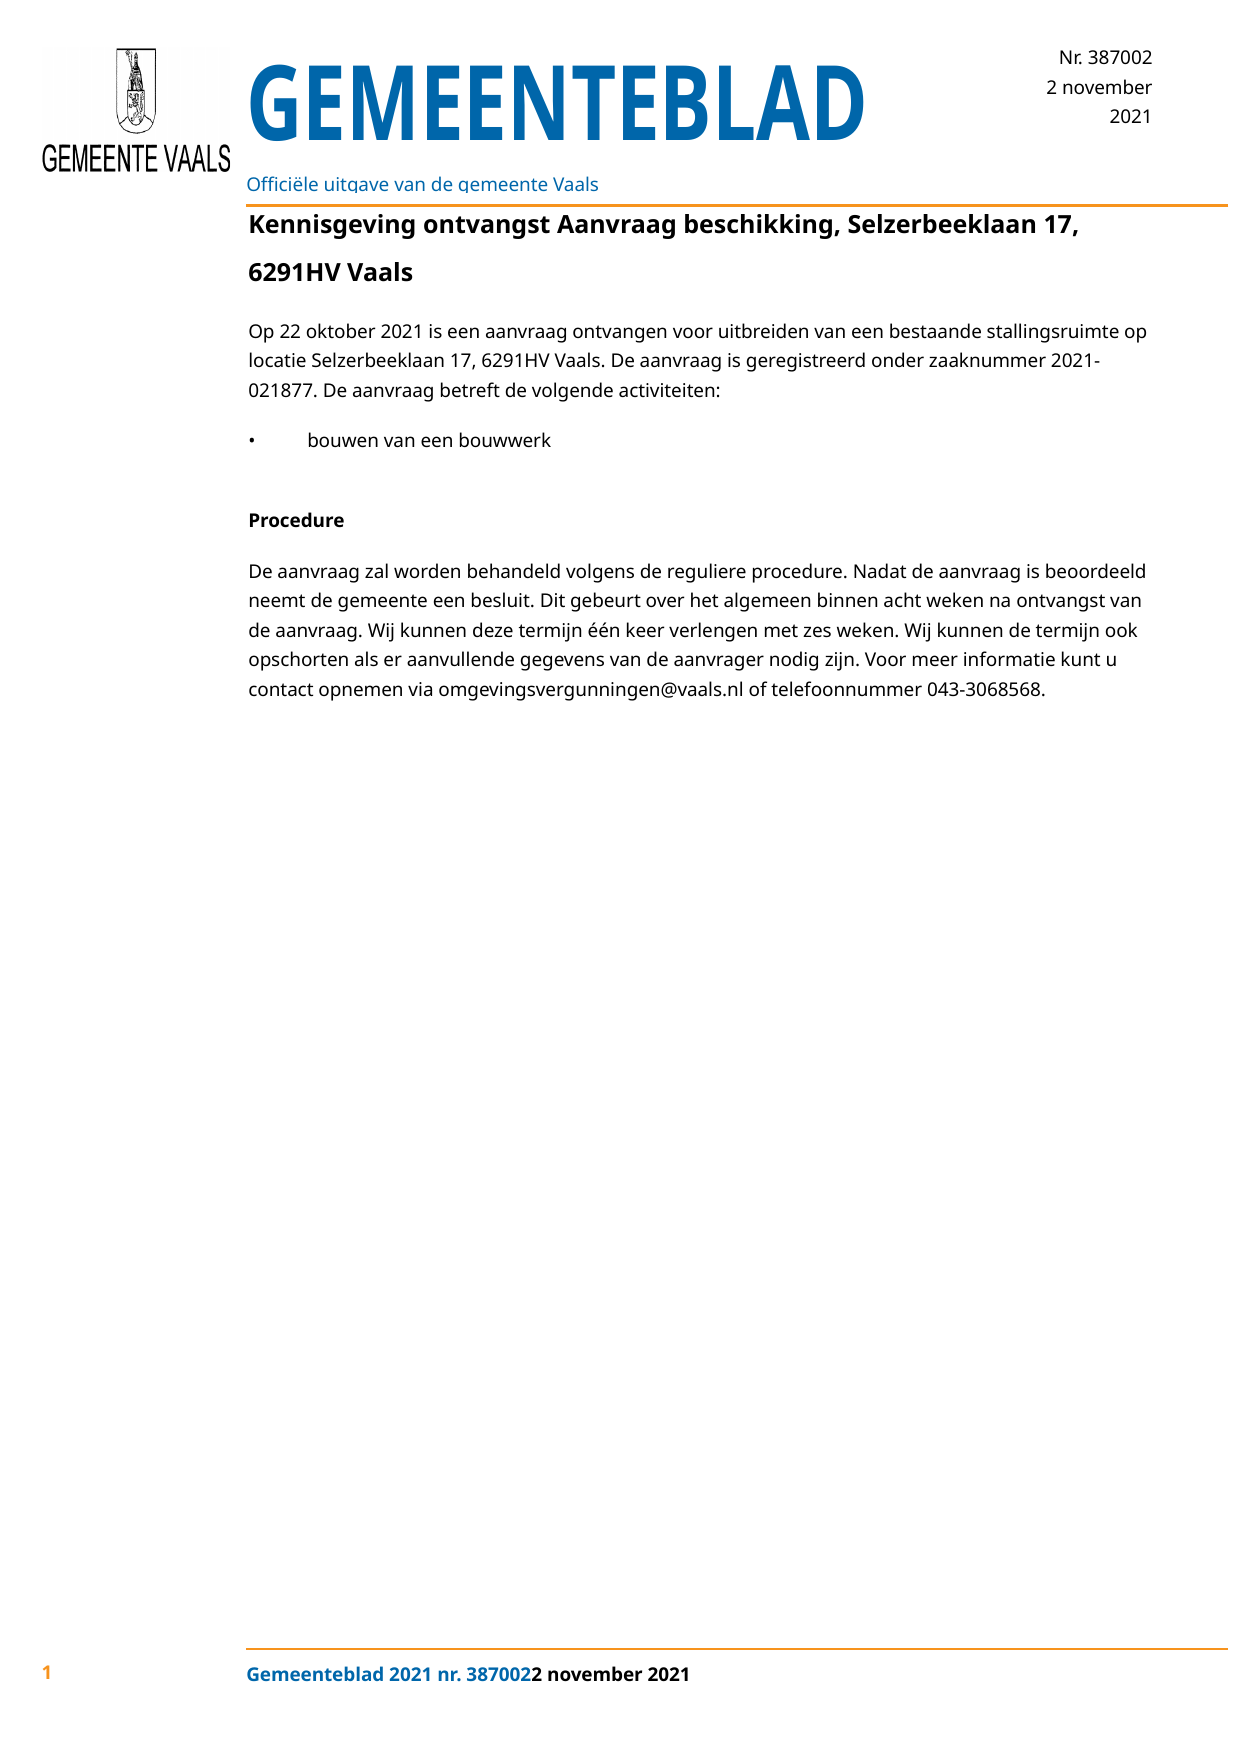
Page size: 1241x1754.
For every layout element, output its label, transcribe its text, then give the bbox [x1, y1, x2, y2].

text Op 22 oktober 2021 is een aanvraag ontvangen voor uitbreiden van een bestaande stallingsruimte op locatie Selzerbeeklaan 17, 6291HV Vaals. De aanvraag is geregistreerd onder zaaknummer 2021-021877. De aanvraag betreft de volgende activiteiten: [248, 318, 1152, 403]
picture [41, 47, 231, 172]
text De aanvraag zal worden behandeld volgens de reguliere procedure. Nadat de aanvraag is beoordeeld neemt de gemeente een besluit. Dit gebeurt over het algemeen binnen acht weken na ontvangst van de aanvraag. Wij kunnen deze termijn één keer verlengen met zes weken. Wij kunnen de termijn ook opschorten als er aanvullende gegevens van de aanvrager nodig zijn. Voor meer informatie kunt u contact opnemen via omgevingsvergunningen@vaals.nl of telefoonnummer 043-3068568. [248, 558, 1152, 702]
list bouwen van een bouwwerk [248, 427, 1152, 453]
text Kennisgeving ontvangst Aanvraag beschikking, Selzerbeeklaan 17, 6291HV Vaals [248, 207, 1152, 288]
text Procedure [248, 507, 1152, 533]
